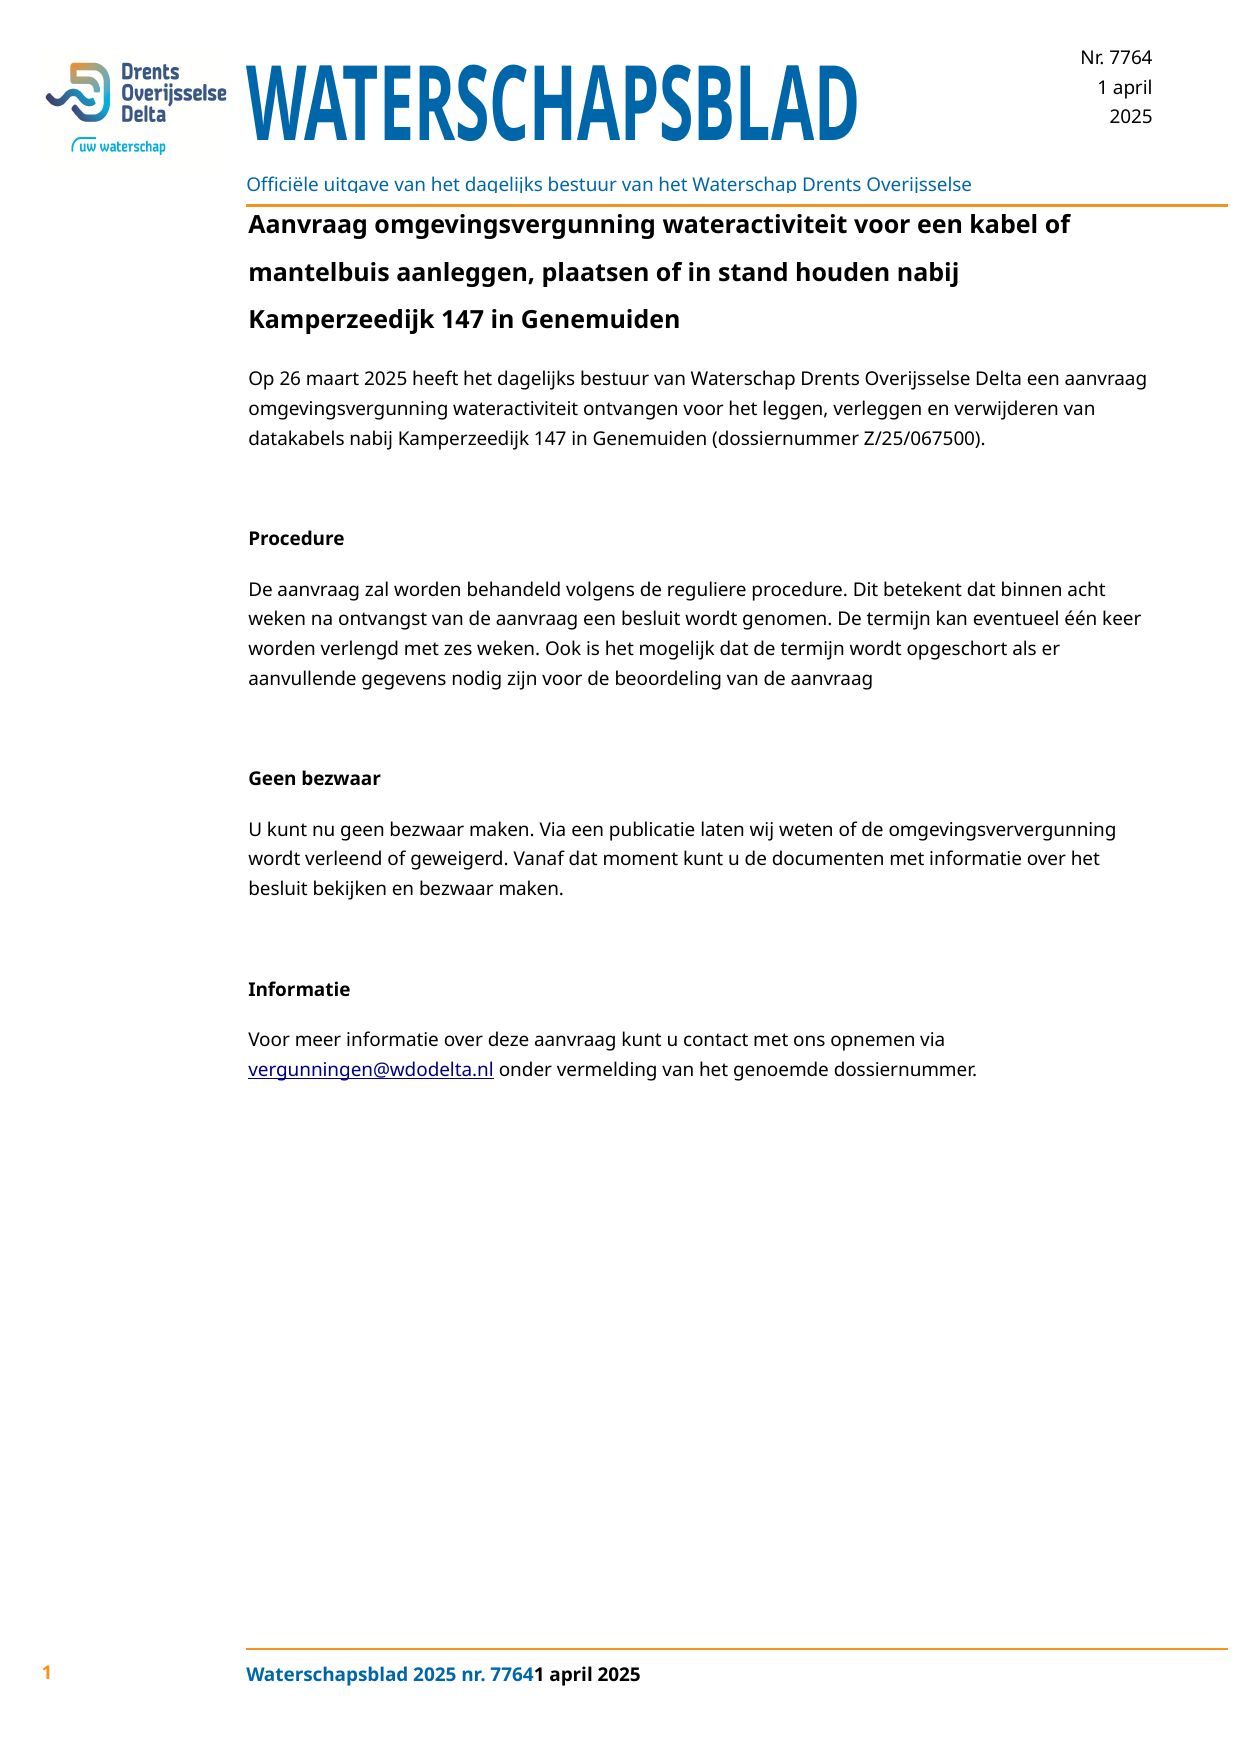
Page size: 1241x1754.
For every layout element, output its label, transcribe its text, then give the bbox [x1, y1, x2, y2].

text Aanvraag omgevingsvergunning wateractiviteit voor een kabel of mantelbuis aanleggen, plaatsen of in stand houden nabij Kamperzeedijk 147 in Genemuiden [248, 207, 1152, 336]
text Procedure [248, 526, 1152, 551]
text Geen bezwaar [248, 766, 1152, 791]
text Op 26 maart 2025 heeft het dagelijks bestuur van Waterschap Drents Overijsselse Delta een aanvraag omgevingsvergunning wateractiviteit ontvangen voor het leggen, verleggen en verwijderen van datakabels nabij Kamperzeedijk 147 in Genemuiden (dossiernummer Z/25/067500). [248, 366, 1152, 450]
picture [41, 47, 231, 172]
text De aanvraag zal worden behandeld volgens de reguliere procedure. Dit betekent dat binnen acht weken na ontvangst van de aanvraag een besluit wordt genomen. De termijn kan eventueel één keer worden verlengd met zes weken. Ook is het mogelijk dat de termijn wordt opgeschort als er aanvullende gegevens nodig zijn voor de beoordeling van de aanvraag [248, 576, 1152, 690]
text U kunt nu geen bezwaar maken. Via een publicatie laten wij weten of de omgevingsververgunning wordt verleend of geweigerd. Vanaf dat moment kunt u de documenten met informatie over het besluit bekijken en bezwaar maken. [248, 816, 1152, 901]
text Voor meer informatie over deze aanvraag kunt u contact met ons opnemen via vergunningen@wdodelta.nl onder vermelding van het genoemde dossiernummer. [248, 1026, 1152, 1082]
text Informatie [248, 976, 1152, 1002]
